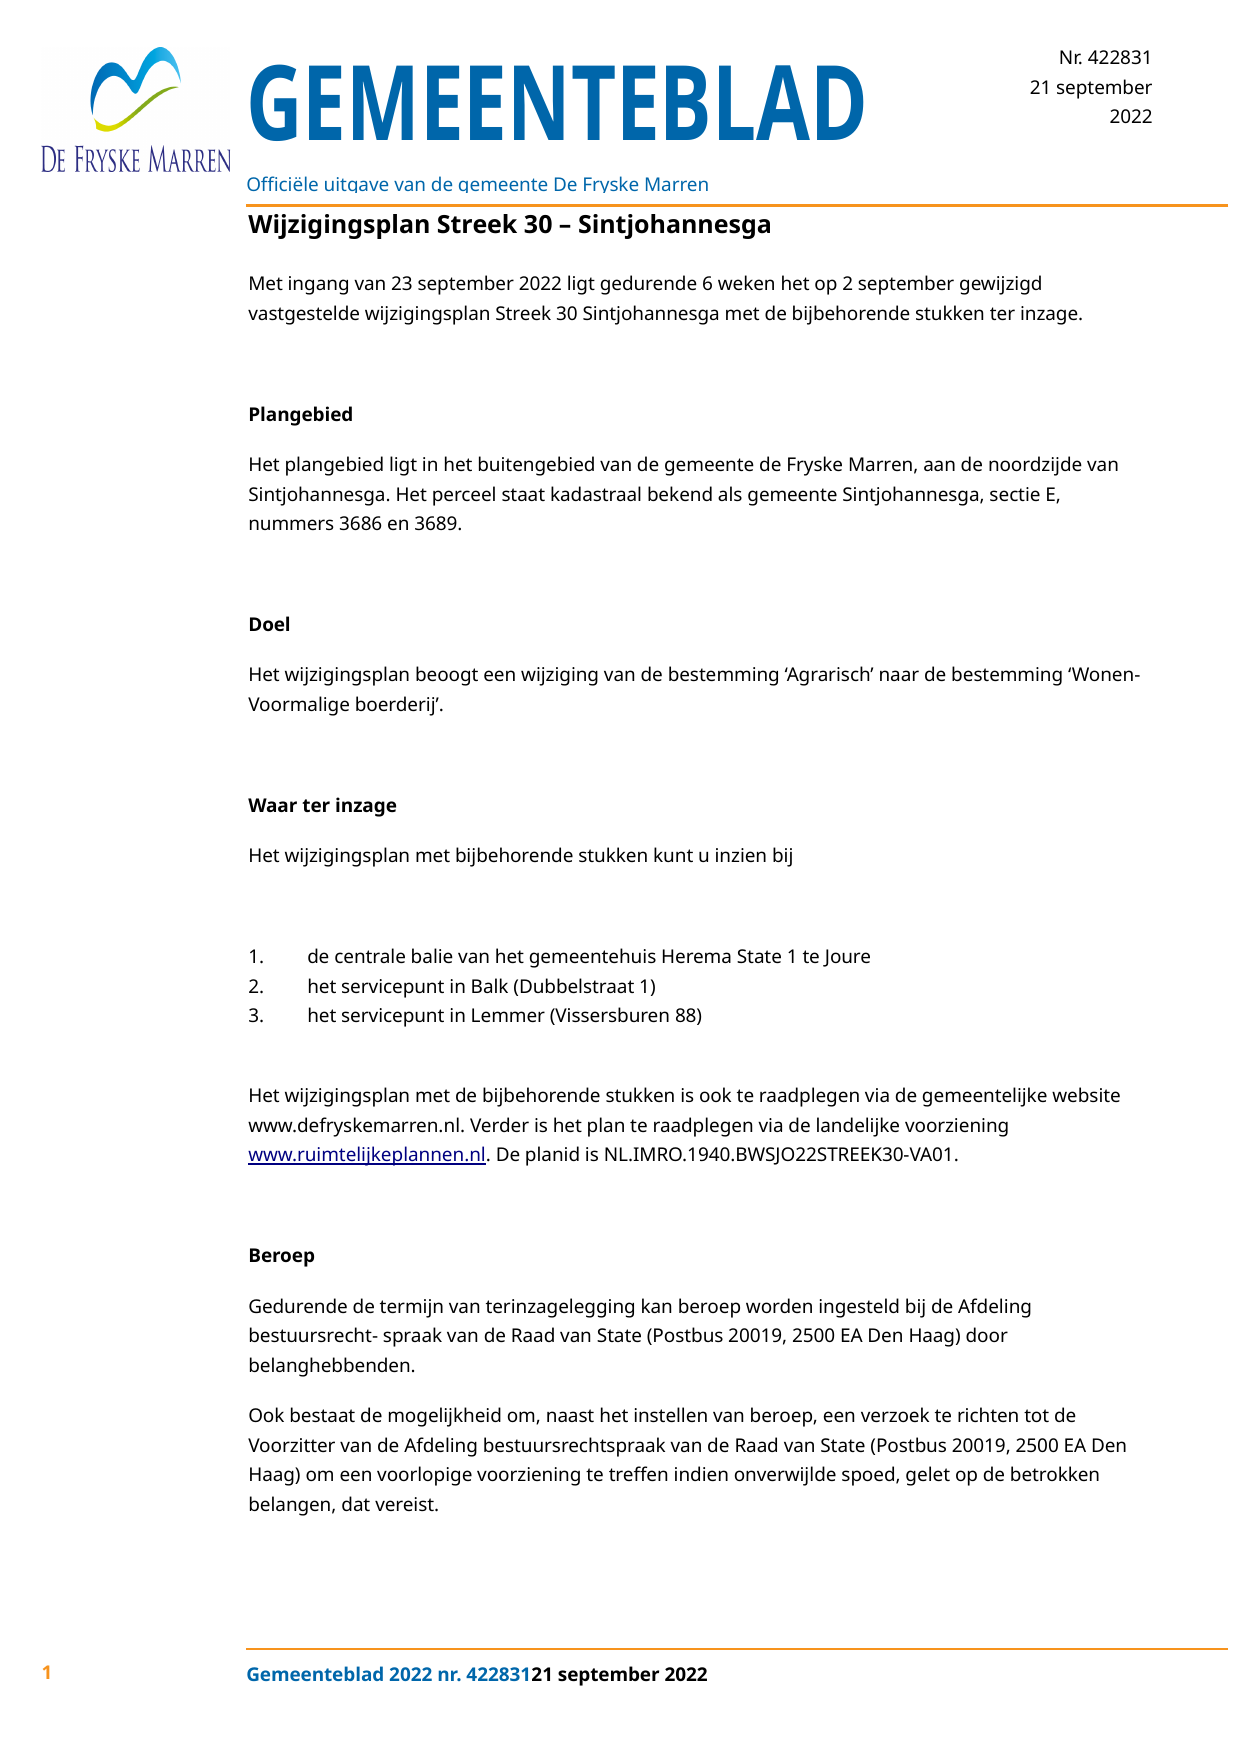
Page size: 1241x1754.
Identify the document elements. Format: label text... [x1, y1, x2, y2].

text Het plangebied ligt in het buitengebied van de gemeente de Fryske Marren, aan de noordzijde van Sintjohannesga. Het perceel staat kadastraal bekend als gemeente Sintjohannesga, sectie E, nummers 3686 en 3689. [248, 451, 1152, 536]
list het servicepunt in Lemmer (Vissersburen 88) [248, 1002, 1152, 1028]
list de centrale balie van het gemeentehuis Herema State 1 te Joure [248, 943, 1152, 969]
text Doel [248, 611, 1152, 637]
text Het wijzigingsplan beoogt een wijziging van de bestemming ‘Agrarisch’ naar de bestemming ‘Wonen-Voormalige boerderij’. [248, 662, 1152, 717]
picture [41, 47, 231, 172]
text Ook bestaat de mogelijkheid om, naast het instellen van beroep, een verzoek te richten tot de Voorzitter van de Afdeling bestuursrechtspraak van de Raad van State (Postbus 20019, 2500 EA Den Haag) om een voorlopige voorziening te treffen indien onverwijlde spoed, gelet op de betrokken belangen, dat vereist. [248, 1402, 1152, 1517]
text Met ingang van 23 september 2022 ligt gedurende 6 weken het op 2 september gewijzigd vastgestelde wijzigingsplan Streek 30 Sintjohannesga met de bijbehorende stukken ter inzage. [248, 270, 1152, 326]
text Plangebied [248, 401, 1152, 426]
list het servicepunt in Balk (Dubbelstraat 1) [248, 973, 1152, 998]
text Wijzigingsplan Streek 30 – Sintjohannesga [248, 207, 1152, 241]
text Waar ter inzage [248, 792, 1152, 818]
text Het wijzigingsplan met de bijbehorende stukken is ook te raadplegen via de gemeentelijke website www.defryskemarren.nl. Verder is het plan te raadplegen via de landelijke voorziening www.ruimtelijkeplannen.nl. De planid is NL.IMRO.1940.BWSJO22STREEK30-VA01. [248, 1082, 1152, 1167]
text Beroep [248, 1242, 1152, 1268]
text Gedurende de termijn van terinzagelegging kan beroep worden ingesteld bij de Afdeling bestuursrecht- spraak van de Raad van State (Postbus 20019, 2500 EA Den Haag) door belanghebbenden. [248, 1293, 1152, 1378]
text Het wijzigingsplan met bijbehorende stukken kunt u inzien bij [248, 842, 1152, 868]
